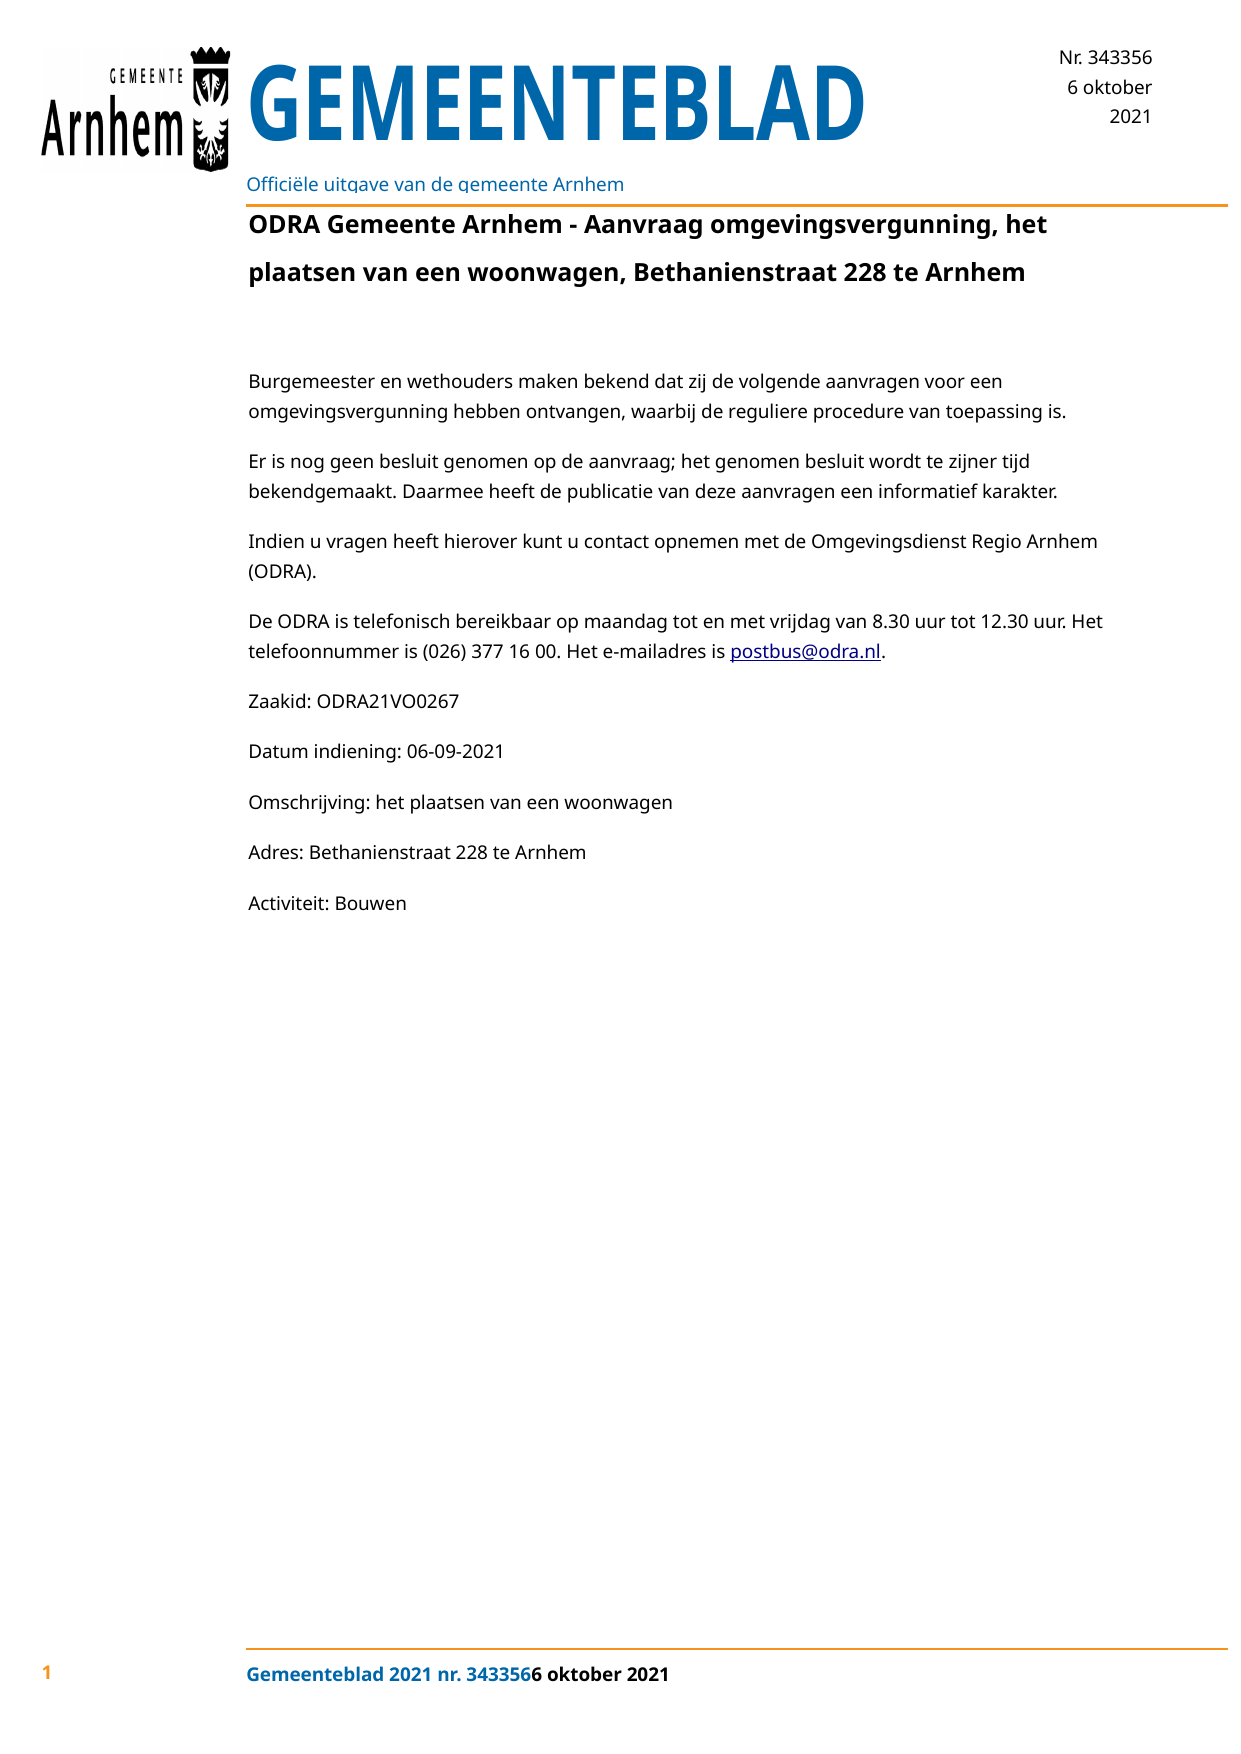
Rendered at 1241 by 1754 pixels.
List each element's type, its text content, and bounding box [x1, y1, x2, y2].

text Er is nog geen besluit genomen op de aanvraag; het genomen besluit wordt te zijner tijd bekendgemaakt. Daarmee heeft de publicatie van deze aanvragen een informatief karakter. [248, 448, 1152, 504]
text Zaakid: ODRA21VO0267 [248, 688, 1152, 714]
text Datum indiening: 06-09-2021 [248, 739, 1152, 764]
text Activiteit: Bouwen [248, 890, 1152, 916]
text Omschrijving: het plaatsen van een woonwagen [248, 789, 1152, 815]
text Burgemeester en wethouders maken bekend dat zij de volgende aanvragen voor een omgevingsvergunning hebben ontvangen, waarbij de reguliere procedure van toepassing is. [248, 368, 1152, 424]
text De ODRA is telefonisch bereikbaar op maandag tot en met vrijdag van 8.30 uur tot 12.30 uur. Het telefoonnummer is (026) 377 16 00. Het e-mailadres is postbus@odra.nl. [248, 608, 1152, 664]
text ODRA Gemeente Arnhem - Aanvraag omgevingsvergunning, het plaatsen van een woonwagen, Bethanienstraat 228 te Arnhem [248, 207, 1152, 288]
text Indien u vragen heeft hierover kunt u contact opnemen met de Omgevingsdienst Regio Arnhem (ODRA). [248, 528, 1152, 584]
text Adres: Bethanienstraat 228 te Arnhem [248, 839, 1152, 865]
picture [41, 47, 231, 172]
